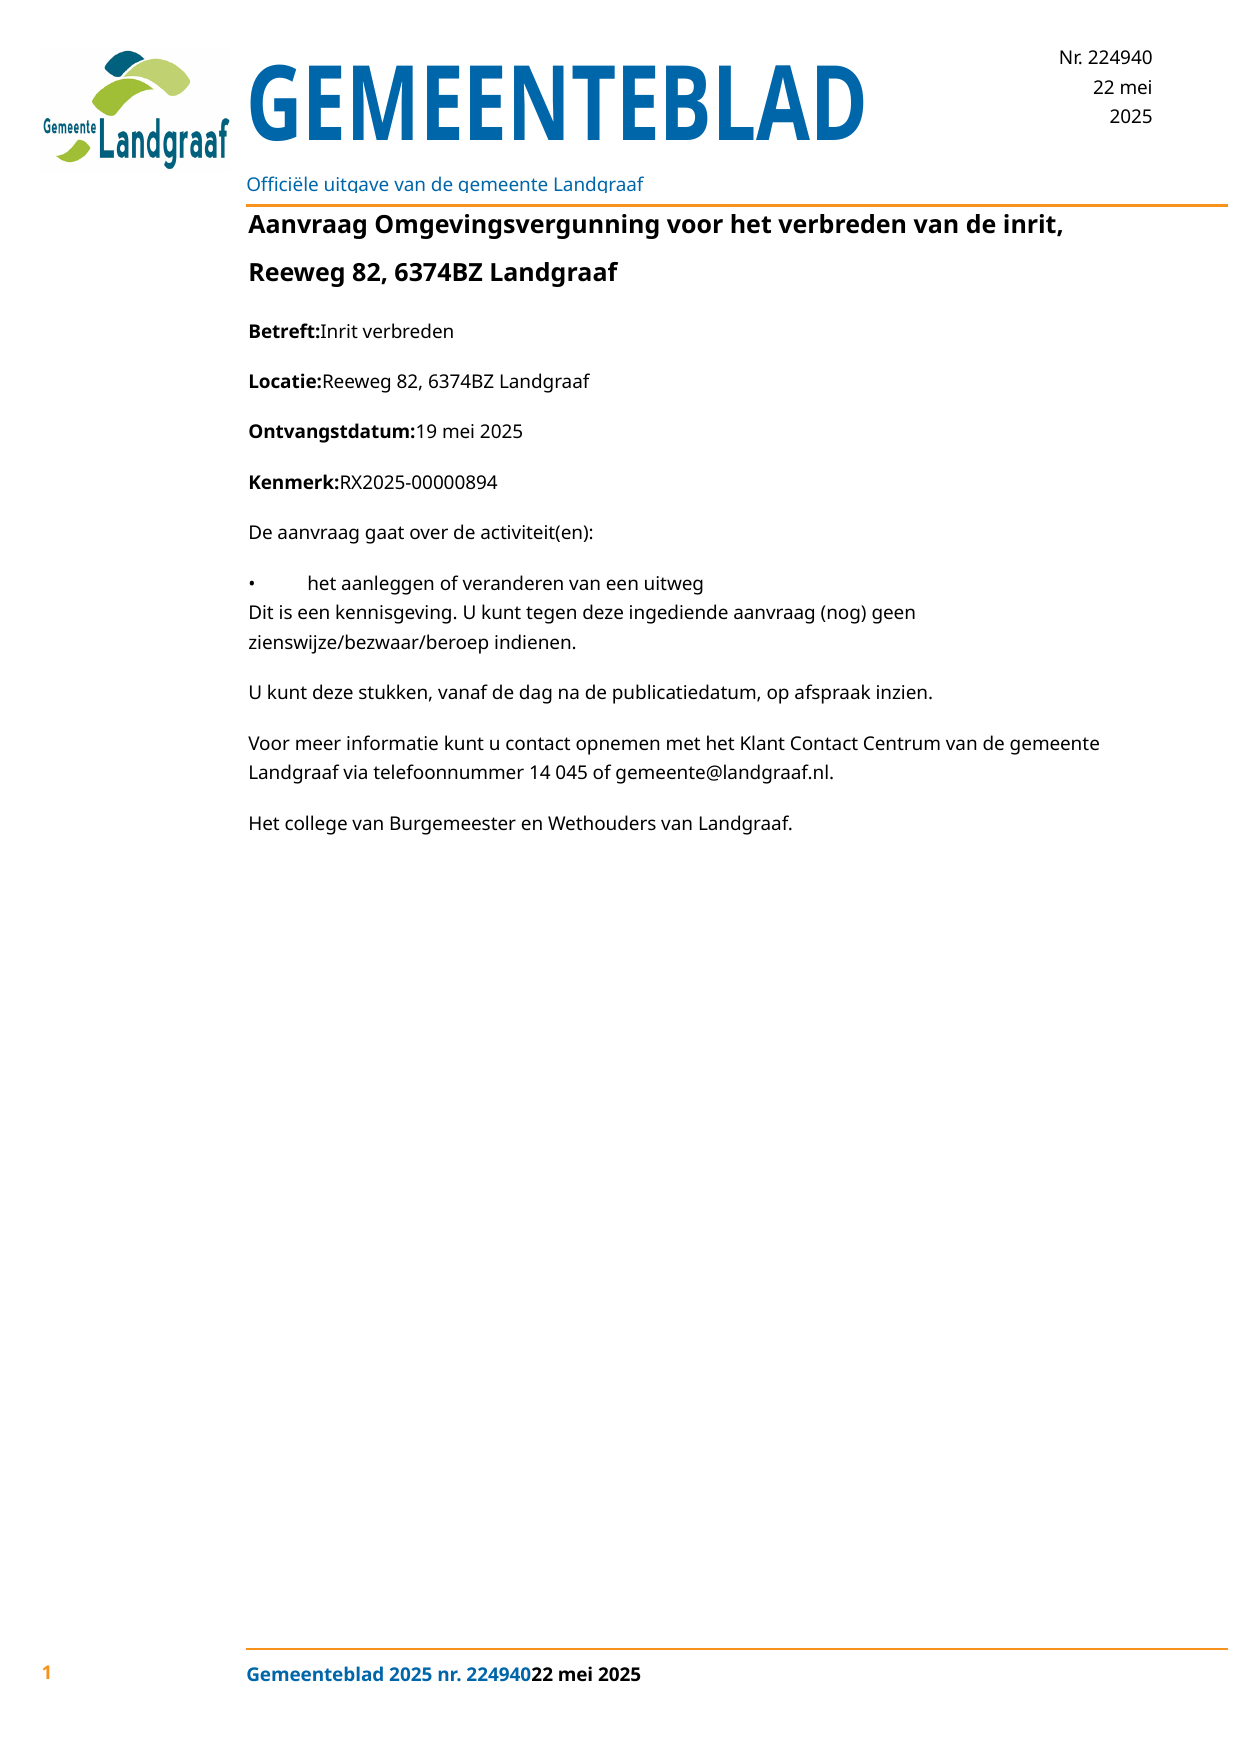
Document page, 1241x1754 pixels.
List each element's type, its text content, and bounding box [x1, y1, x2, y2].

text Het college van Burgemeester en Wethouders van Landgraaf. [248, 810, 1152, 836]
text Locatie:Reeweg 82, 6374BZ Landgraaf [248, 368, 1152, 394]
text Ontvangstdatum:19 mei 2025 [248, 419, 1152, 444]
text U kunt deze stukken, vanaf de dag na de publicatiedatum, op afspraak inzien. [248, 679, 1152, 705]
text Aanvraag Omgevingsvergunning voor het verbreden van de inrit, Reeweg 82, 6374BZ Landgraaf [248, 207, 1152, 288]
picture [41, 47, 231, 172]
text Voor meer informatie kunt u contact opnemen met het Klant Contact Centrum van de gemeente Landgraaf via telefoonnummer 14 045 of gemeente@landgraaf.nl. [248, 730, 1152, 785]
text Kenmerk:RX2025-00000894 [248, 469, 1152, 495]
text Betreft:Inrit verbreden [248, 318, 1152, 344]
list het aanleggen of veranderen van een uitweg [248, 570, 1152, 596]
text Dit is een kennisgeving. U kunt tegen deze ingediende aanvraag (nog) geen zienswijze/bezwaar/beroep indienen. [248, 599, 1152, 655]
text De aanvraag gaat over de activiteit(en): [248, 519, 1152, 545]
